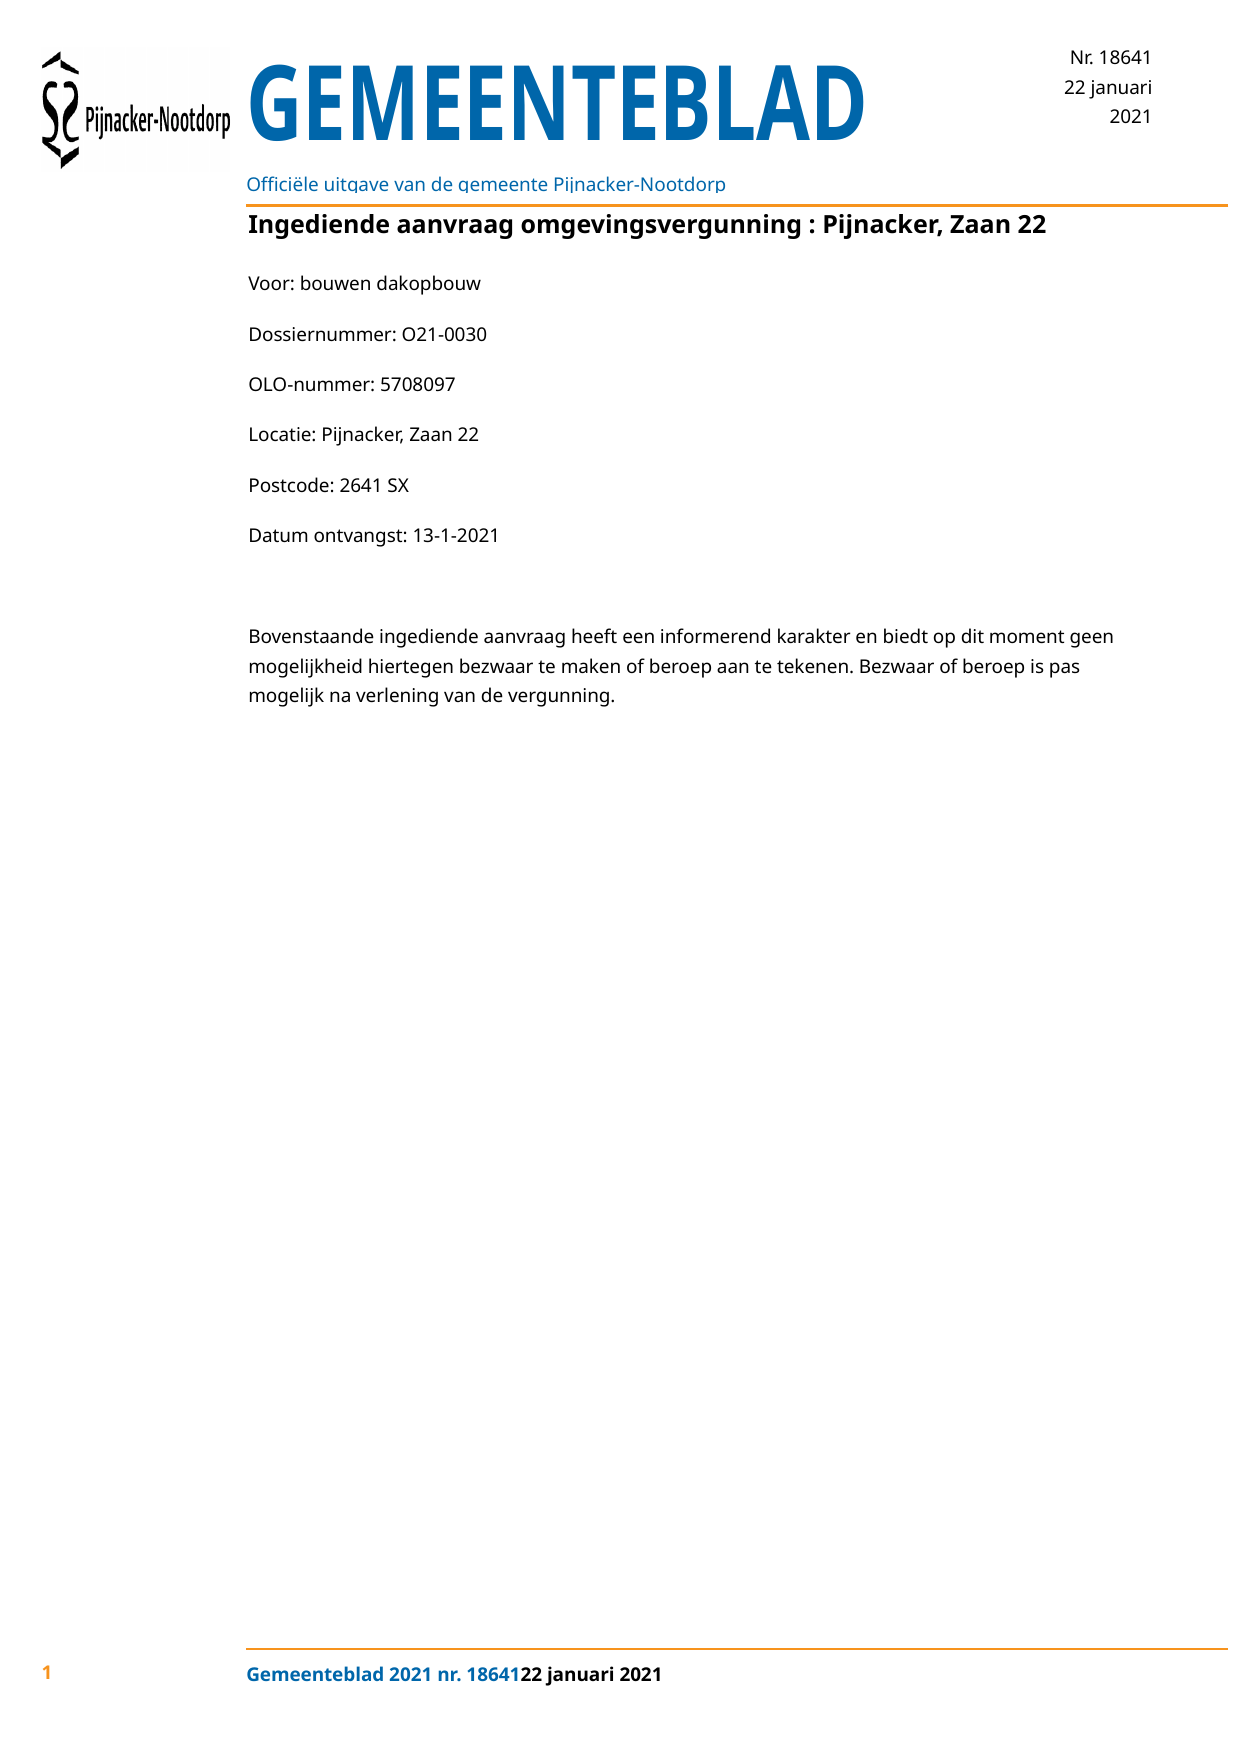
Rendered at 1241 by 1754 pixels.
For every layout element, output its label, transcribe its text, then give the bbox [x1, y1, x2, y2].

text Ingediende aanvraag omgevingsvergunning : Pijnacker, Zaan 22 [248, 207, 1152, 241]
text Datum ontvangst: 13-1-2021 [248, 522, 1152, 548]
text Voor: bouwen dakopbouw [248, 270, 1152, 296]
text Dossiernummer: O21-0030 [248, 321, 1152, 346]
text Bovenstaande ingediende aanvraag heeft een informerend karakter en biedt op dit moment geen mogelijkheid hiertegen bezwaar te maken of beroep aan te tekenen. Bezwaar of beroep is pas mogelijk na verlening van de vergunning. [248, 623, 1152, 708]
text Locatie: Pijnacker, Zaan 22 [248, 422, 1152, 447]
picture [41, 47, 231, 172]
text Postcode: 2641 SX [248, 472, 1152, 498]
text OLO-nummer: 5708097 [248, 371, 1152, 397]
